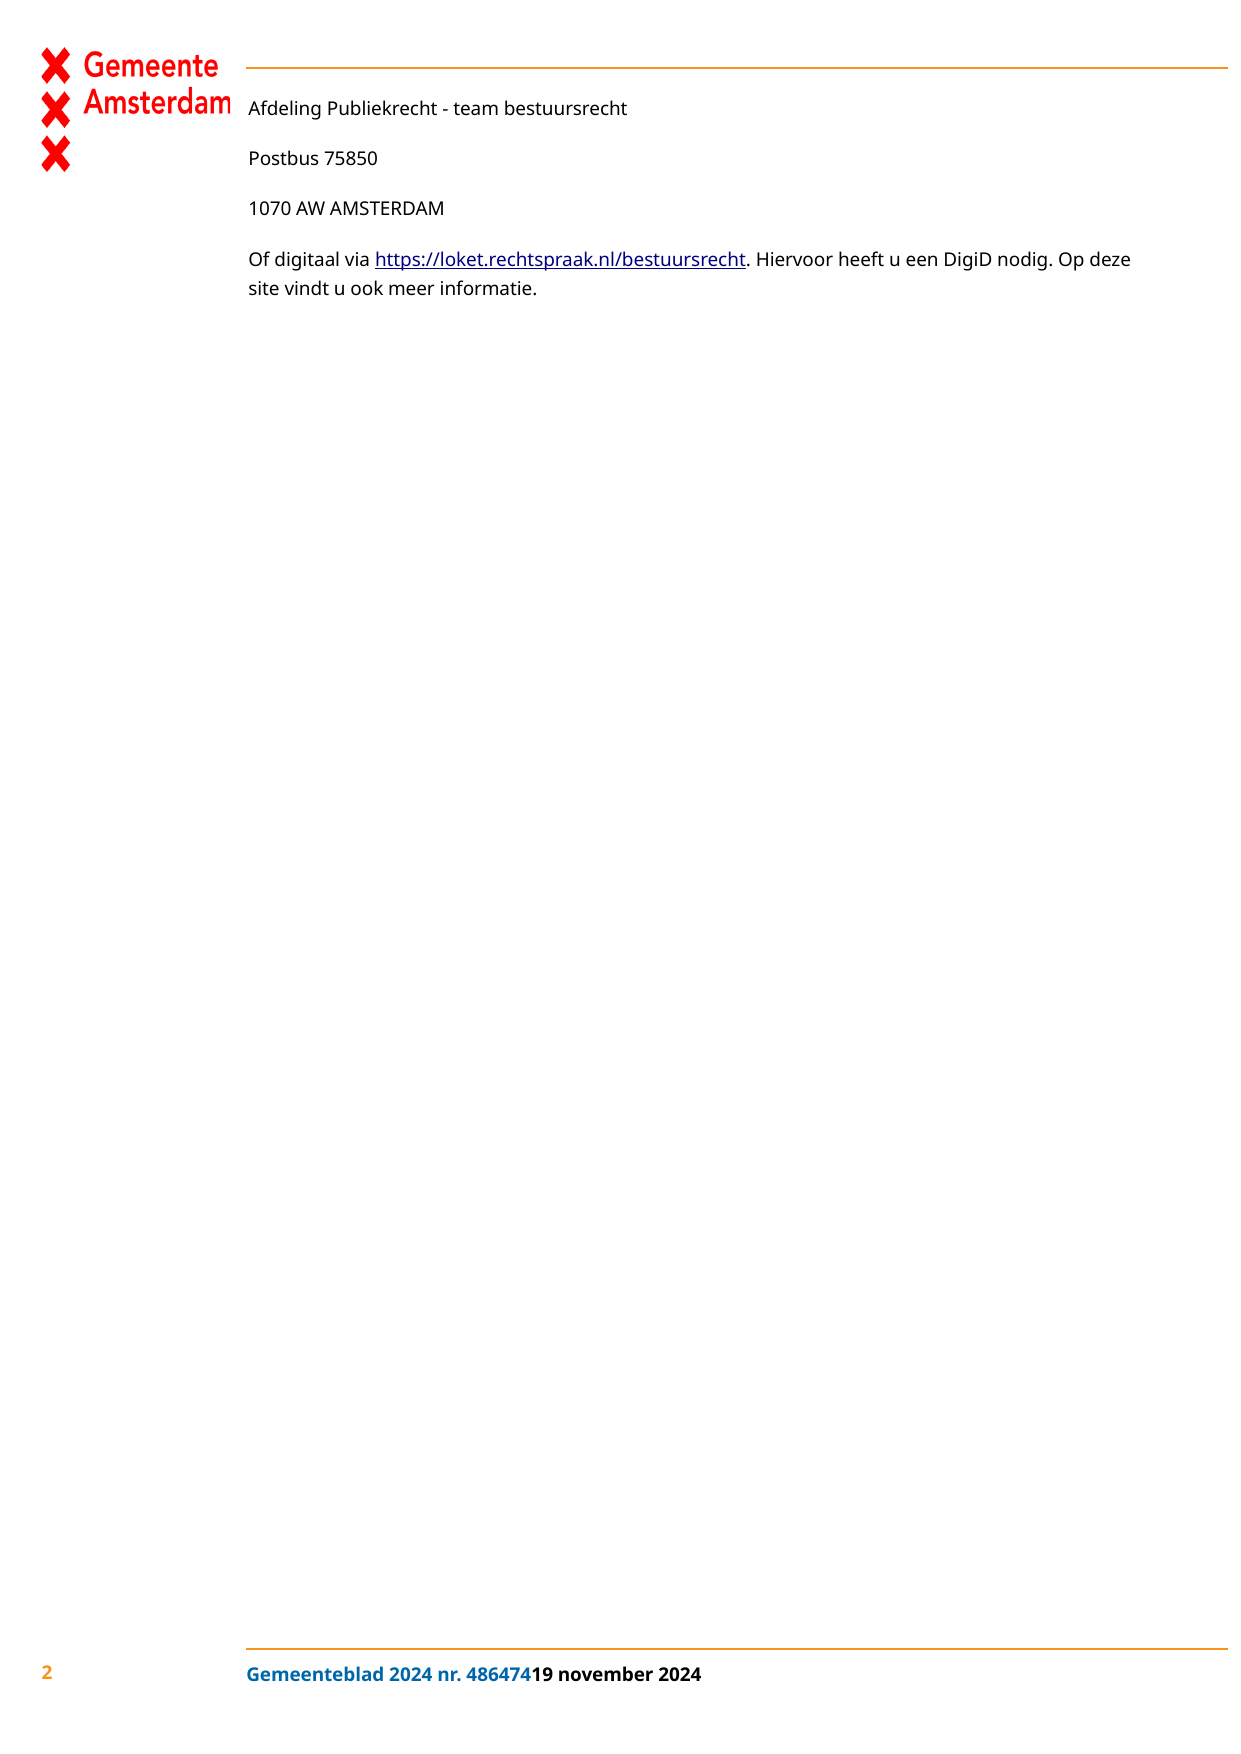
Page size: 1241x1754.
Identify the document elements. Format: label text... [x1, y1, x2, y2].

picture [41, 47, 231, 172]
text 1070 AW AMSTERDAM [248, 196, 1152, 221]
text Of digitaal via https://loket.rechtspraak.nl/bestuursrecht. Hiervoor heeft u een DigiD nodig. Op deze site vindt u ook meer informatie. [248, 246, 1152, 301]
text Postbus 75850 [248, 145, 1152, 171]
text Afdeling Publiekrecht - team bestuursrecht [248, 95, 1152, 121]
